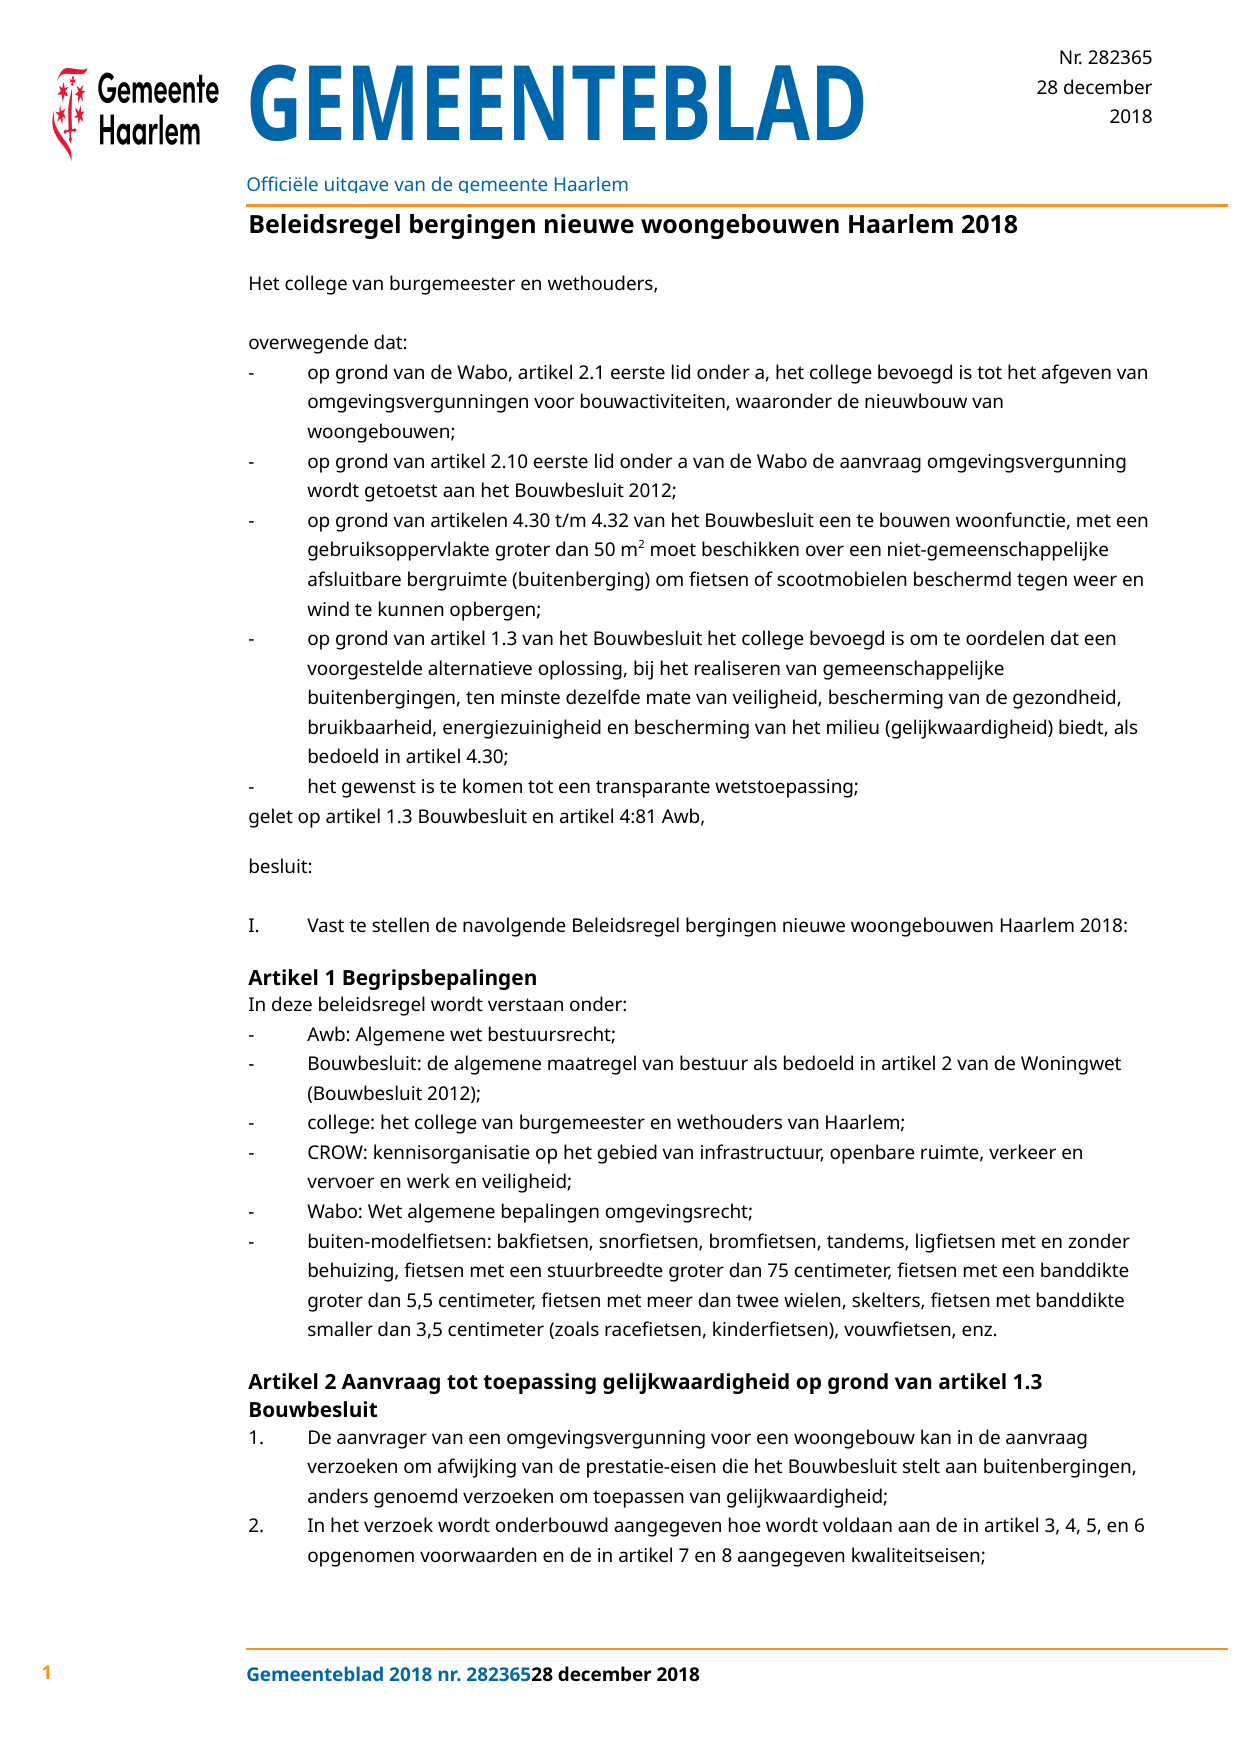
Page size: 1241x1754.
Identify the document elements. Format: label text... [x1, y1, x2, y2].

text gelet op artikel 1.3 Bouwbesluit en artikel 4:81 Awb, [248, 803, 1152, 828]
text overwegende dat: [248, 329, 1152, 355]
list op grond van artikelen 4.30 t/m 4.32 van het Bouwbesluit een te bouwen woonfunctie, met een gebruiksoppervlakte groter dan 50 m2 moet beschikken over een niet-gemeenschappelijke afsluitbare bergruimte (buitenberging) om fietsen of scootmobielen beschermd tegen weer en wind te kunnen opbergen; [248, 507, 1152, 621]
text Beleidsregel bergingen nieuwe woongebouwen Haarlem 2018 [248, 207, 1152, 241]
list Vast te stellen de navolgende Beleidsregel bergingen nieuwe woongebouwen Haarlem 2018: [248, 912, 1152, 938]
text Artikel 2 Aanvraag tot toepassing gelijkwaardigheid op grond van artikel 1.3 Bouwbesluit [248, 1367, 1152, 1424]
list college: het college van burgemeester en wethouders van Haarlem; [248, 1109, 1152, 1135]
text Artikel 1 Begripsbepalingen [248, 963, 1152, 991]
list op grond van de Wabo, artikel 2.1 eerste lid onder a, het college bevoegd is tot het afgeven van omgevingsvergunningen voor bouwactiviteiten, waaronder de nieuwbouw van woongebouwen; [248, 359, 1152, 444]
list op grond van artikel 2.10 eerste lid onder a van de Wabo de aanvraag omgevingsvergunning wordt getoetst aan het Bouwbesluit 2012; [248, 448, 1152, 503]
list CROW: kennisorganisatie op het gebied van infrastructuur, openbare ruimte, verkeer en vervoer en werk en veiligheid; [248, 1139, 1152, 1194]
list Bouwbesluit: de algemene maatregel van bestuur als bedoeld in artikel 2 van de Woningwet (Bouwbesluit 2012); [248, 1050, 1152, 1106]
text besluit: [248, 853, 1152, 879]
list buiten-modelfietsen: bakfietsen, snorfietsen, bromfietsen, tandems, ligfietsen met en zonder behuizing, fietsen met een stuurbreedte groter dan 75 centimeter, fietsen met een banddikte groter dan 5,5 centimeter, fietsen met meer dan twee wielen, skelters, fietsen met banddikte smaller dan 3,5 centimeter (zoals racefietsen, kinderfietsen), vouwfietsen, enz. [248, 1228, 1152, 1342]
text Het college van burgemeester en wethouders, [248, 270, 1152, 296]
text In deze beleidsregel wordt verstaan onder: [248, 991, 1152, 1017]
list In het verzoek wordt onderbouwd aangegeven hoe wordt voldaan aan de in artikel 3, 4, 5, en 6 opgenomen voorwaarden en de in artikel 7 en 8 aangegeven kwaliteitseisen; [248, 1513, 1152, 1568]
picture [41, 47, 231, 172]
list Wabo: Wet algemene bepalingen omgevingsrecht; [248, 1198, 1152, 1224]
list Awb: Algemene wet bestuursrecht; [248, 1021, 1152, 1046]
list De aanvrager van een omgevingsvergunning voor een woongebouw kan in de aanvraag verzoeken om afwijking van de prestatie-eisen die het Bouwbesluit stelt aan buitenbergingen, anders genoemd verzoeken om toepassen van gelijkwaardigheid; [248, 1424, 1152, 1509]
list op grond van artikel 1.3 van het Bouwbesluit het college bevoegd is om te oordelen dat een voorgestelde alternatieve oplossing, bij het realiseren van gemeenschappelijke buitenbergingen, ten minste dezelfde mate van veiligheid, bescherming van de gezondheid, bruikbaarheid, energiezuinigheid en bescherming van het milieu (gelijkwaardigheid) biedt, als bedoeld in artikel 4.30; [248, 625, 1152, 769]
list het gewenst is te komen tot een transparante wetstoepassing; [248, 773, 1152, 799]
